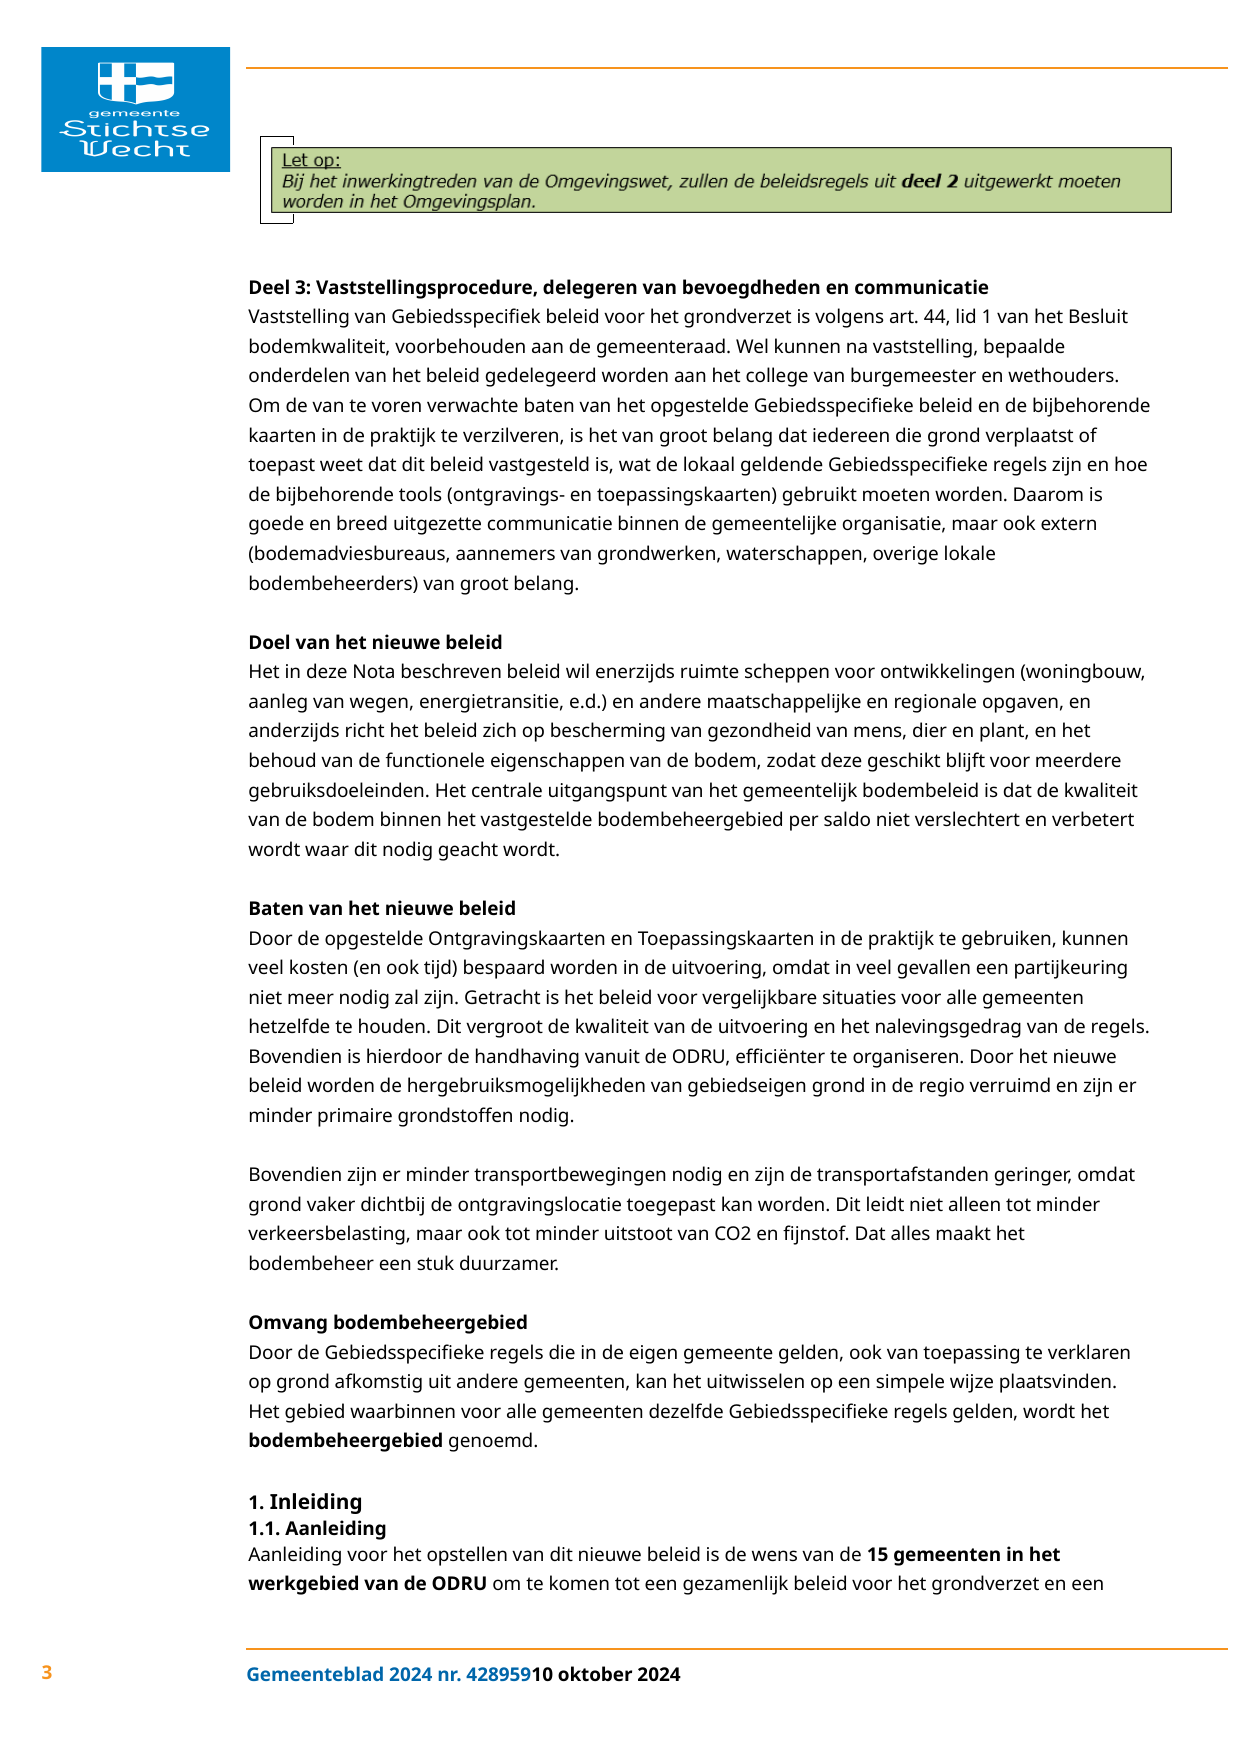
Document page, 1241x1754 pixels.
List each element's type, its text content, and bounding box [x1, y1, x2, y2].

text Vaststelling van Gebiedsspecifiek beleid voor het grondverzet is volgens art. 44, lid 1 van het Besluit bodemkwaliteit, voorbehouden aan de gemeenteraad. Wel kunnen na vaststelling, bepaalde onderdelen van het beleid gedelegeerd worden aan het college van burgemeester en wethouders. Om de van te voren verwachte baten van het opgestelde Gebiedsspecifieke beleid en de bijbehorende kaarten in de praktijk te verzilveren, is het van groot belang dat iedereen die grond verplaatst of toepast weet dat dit beleid vastgesteld is, wat de lokaal geldende Gebiedsspecifieke regels zijn en hoe de bijbehorende tools (ontgravings- en toepassingskaarten) gebruikt moeten worden. Daarom is goede en breed uitgezette communicatie binnen de gemeentelijke organisatie, maar ook extern (bodemadviesbureaus, aannemers van grondwerken, waterschappen, overige lokale bodembeheerders) van groot belang. [248, 303, 1152, 595]
text Door de opgestelde Ontgravingskaarten en Toepassingskaarten in de praktijk te gebruiken, kunnen veel kosten (en ook tijd) bespaard worden in de uitvoering, omdat in veel gevallen een partijkeuring niet meer nodig zal zijn. Getracht is het beleid voor vergelijkbare situaties voor alle gemeenten hetzelfde te houden. Dit vergroot de kwaliteit van de uitvoering en het nalevingsgedrag van de regels. Bovendien is hierdoor de handhaving vanuit de ODRU, efficiënter te organiseren. Door het nieuwe beleid worden de hergebruiksmogelijkheden van gebiedseigen grond in de regio verruimd en zijn er minder primaire grondstoffen nodig. [248, 925, 1152, 1128]
text Deel 3: Vaststellingsprocedure, delegeren van bevoegdheden en communicatie [248, 274, 1152, 299]
text Baten van het nieuwe beleid [248, 895, 1152, 921]
picture [99, 63, 135, 101]
picture [137, 63, 174, 103]
text Bovendien zijn er minder transportbewegingen nodig en zijn de transportafstanden geringer, omdat grond vaker dichtbij de ontgravingslocatie toegepast kan worden. Dit leidt niet alleen tot minder verkeersbelasting, maar ook tot minder uitstoot van CO2 en fijnstof. Dat alles maakt het bodembeheer een stuk duurzamer. [248, 1161, 1152, 1276]
text Aanleiding voor het opstellen van dit nieuwe beleid is de wens van de 15 gemeenten in het werkgebied van de ODRU om te komen tot een gezamenlijk beleid voor het grondverzet en een [248, 1541, 1152, 1596]
text Doel van het nieuwe beleid [248, 629, 1152, 654]
text 1. Inleiding [248, 1487, 1152, 1515]
picture [268, 145, 1173, 214]
text 1.1. Aanleiding [248, 1515, 1152, 1541]
text Omvang bodembeheergebied [248, 1309, 1152, 1335]
text Het in deze Nota beschreven beleid wil enerzijds ruimte scheppen voor ontwikkelingen (woningbouw, aanleg van wegen, energietransitie, e.d.) en andere maatschappelijke en regionale opgaven, en anderzijds richt het beleid zich op bescherming van gezondheid van mens, dier en plant, en het behoud van de functionele eigenschappen van de bodem, zodat deze geschikt blijft voor meerdere gebruiksdoeleinden. Het centrale uitgangspunt van het gemeentelijk bodembeleid is dat de kwaliteit van de bodem binnen het vastgestelde bodembeheergebied per saldo niet verslechtert en verbetert wordt waar dit nodig geacht wordt. [248, 658, 1152, 862]
text Door de Gebiedsspecifieke regels die in de eigen gemeente gelden, ook van toepassing te verklaren op grond afkomstig uit andere gemeenten, kan het uitwisselen op een simpele wijze plaatsvinden. Het gebied waarbinnen voor alle gemeenten dezelfde Gebiedsspecifieke regels gelden, wordt het bodembeheergebied genoemd. [248, 1339, 1152, 1453]
